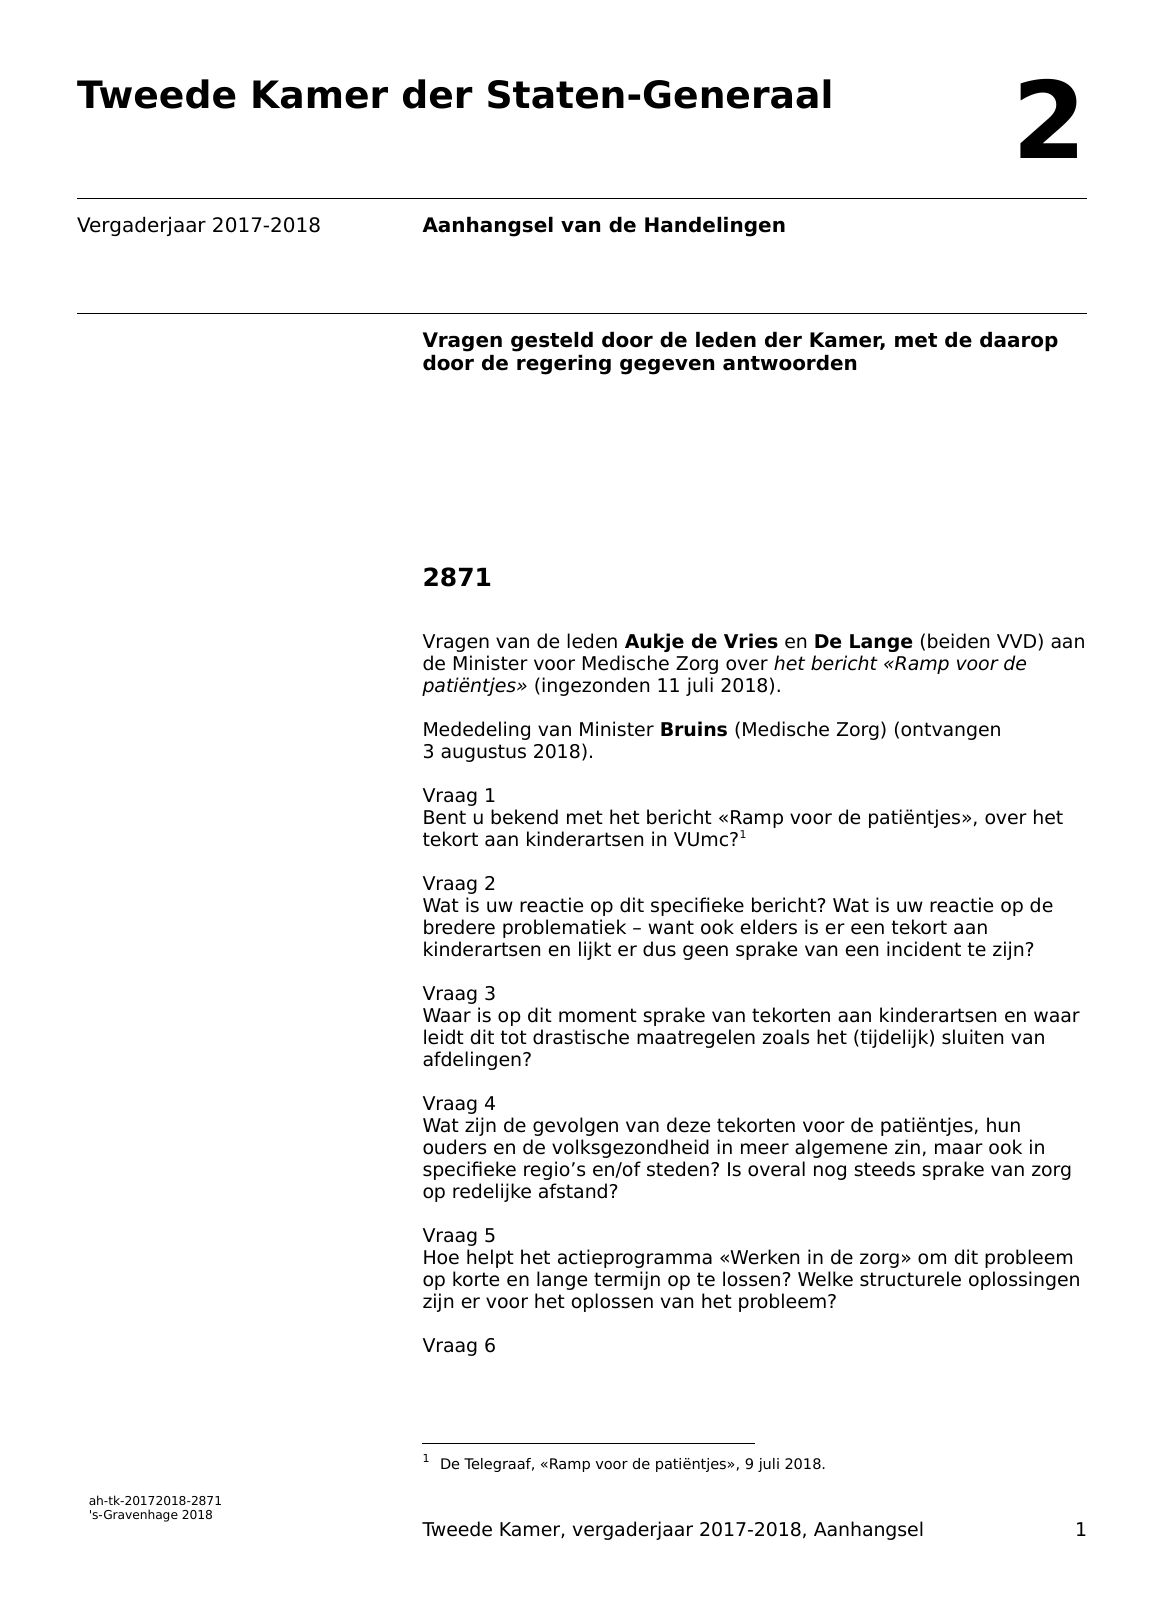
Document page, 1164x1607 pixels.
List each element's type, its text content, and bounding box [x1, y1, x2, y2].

text Waar is op dit moment sprake van tekorten aan kinderartsen en waar leidt dit tot drastische maatregelen zoals het (tijdelijk) sluiten van afdelingen? [422, 1005, 1087, 1071]
table_header 2 [886, 59, 1087, 198]
text Vraag 1 [422, 785, 1087, 807]
table_cell [77, 314, 422, 376]
text Wat is uw reactie op dit specifieke bericht? Wat is uw reactie op de bredere problematiek – want ook elders is er een tekort aan kinderartsen en lijkt er dus geen sprake van een incident te zijn? [422, 895, 1087, 961]
table_cell Vragen gesteld door de leden der Kamer, met de daarop door de regering gegeven antwoorden [422, 314, 1087, 376]
text Bent u bekend met het bericht «Ramp voor de patiëntjes», over het tekort aan kinderartsen in VUmc? [422, 807, 1087, 851]
text Vragen van de leden Aukje de Vries en De Lange (beiden VVD) aan de Minister voor Medische Zorg over het bericht «Ramp voor de patiëntjes» (ingezonden 11 juli 2018). [422, 631, 1087, 697]
text Vraag 3 [422, 983, 1087, 1005]
text Vraag 5 [422, 1225, 1087, 1247]
text ah-tk-20172018-2871 [88, 1494, 323, 1508]
text Vraag 6 [422, 1335, 1087, 1357]
table_cell Aanhangsel van de Handelingen [422, 199, 1087, 313]
text De Telegraaf, «Ramp voor de patiëntjes», 9 juli 2018. [422, 1452, 1087, 1474]
table_cell Vergaderjaar 2017-2018 [77, 199, 422, 313]
text Mededeling van Minister Bruins (Medische Zorg) (ontvangen 3 augustus 2018). [422, 719, 1087, 763]
text Vraag 2 [422, 873, 1087, 895]
table_header Tweede Kamer der Staten-Generaal [77, 59, 886, 198]
text Wat zijn de gevolgen van deze tekorten voor de patiëntjes, hun ouders en de volksgezondheid in meer algemene zin, maar ook in specifieke regio’s en/of steden? Is overal nog steeds sprake van zorg op redelijke afstand? [422, 1115, 1087, 1203]
text 's-Gravenhage 2018 [88, 1508, 323, 1522]
text Vraag 4 [422, 1093, 1087, 1115]
text Hoe helpt het actieprogramma «Werken in de zorg» om dit probleem op korte en lange termijn op te lossen? Welke structurele oplossingen zijn er voor het oplossen van het probleem? [422, 1247, 1087, 1313]
text 2871 [422, 563, 1087, 592]
